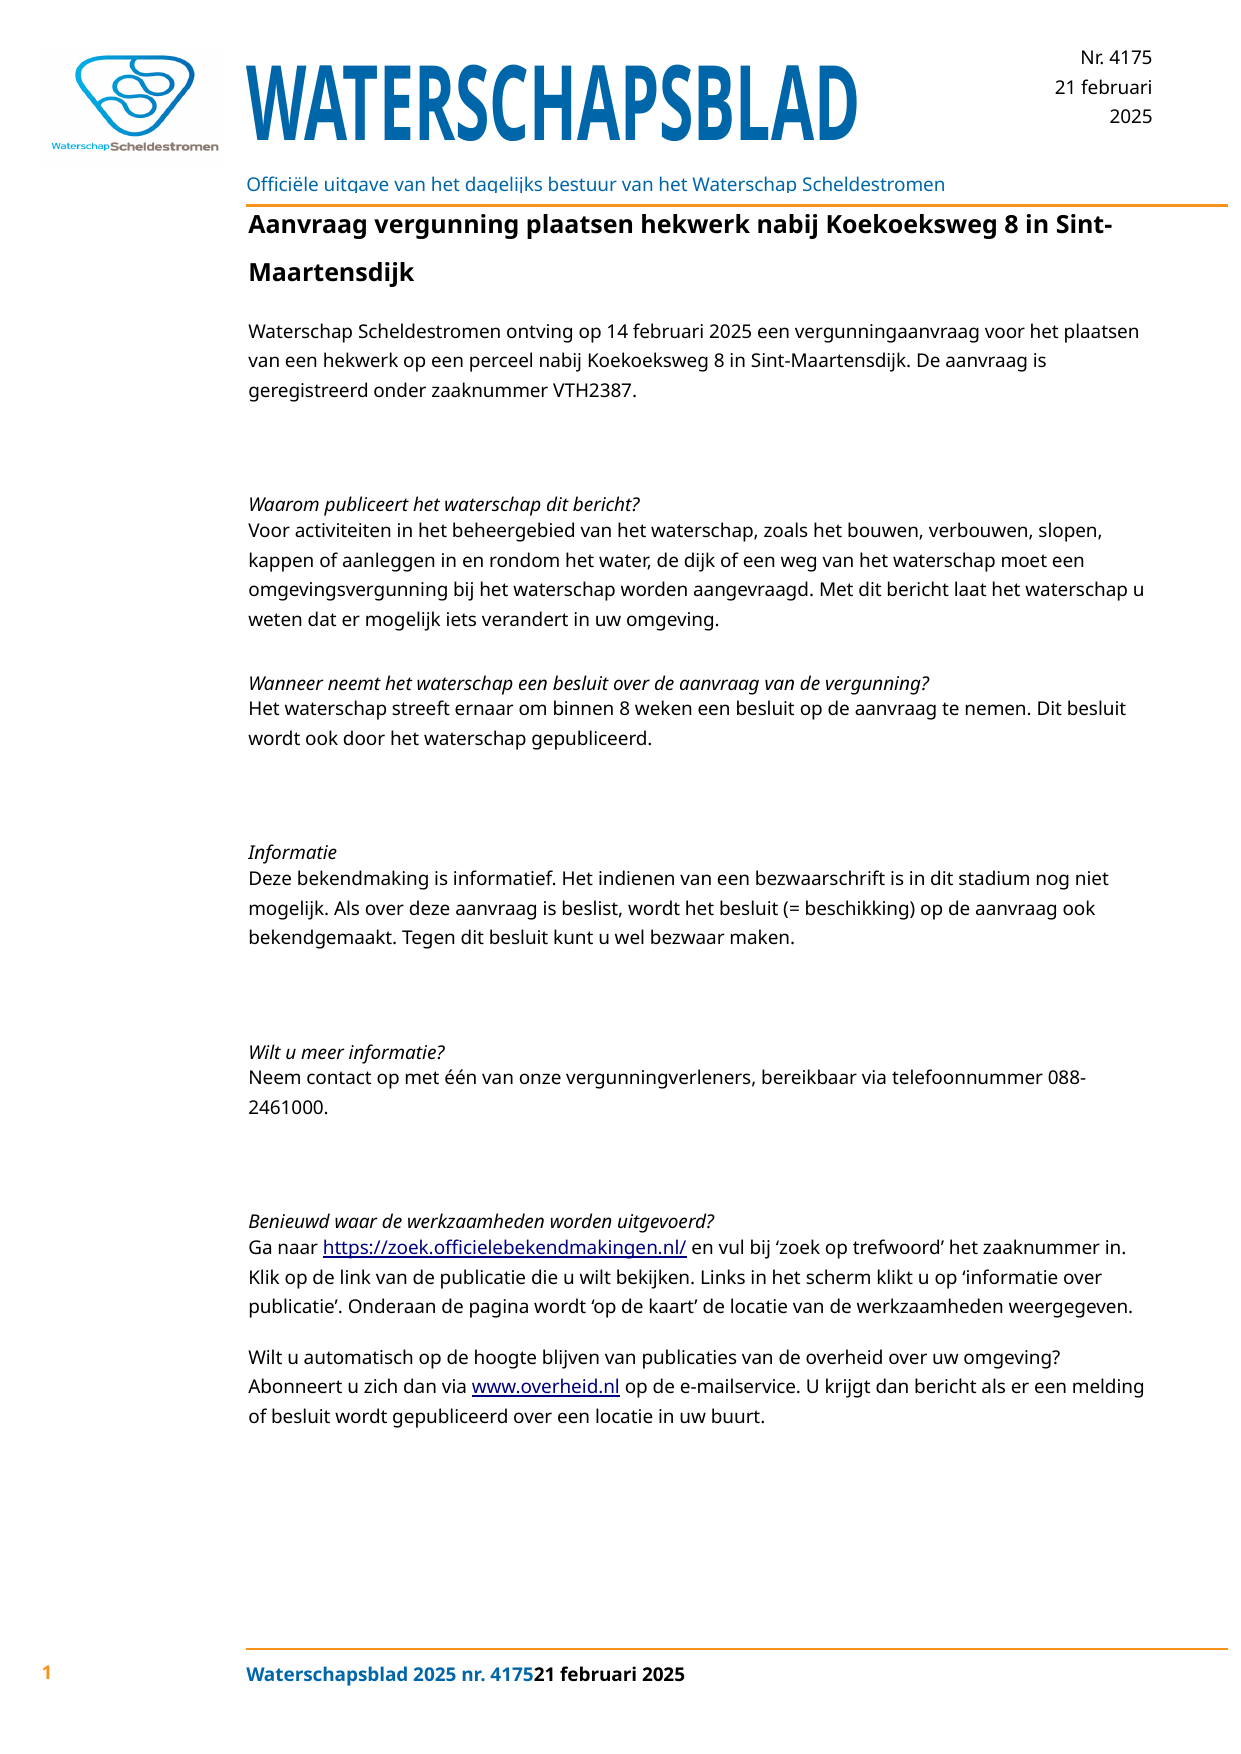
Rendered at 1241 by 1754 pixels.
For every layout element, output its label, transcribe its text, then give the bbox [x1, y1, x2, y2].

text Deze bekendmaking is informatief. Het indienen van een bezwaarschrift is in dit stadium nog niet mogelijk. Als over deze aanvraag is beslist, wordt het besluit (= beschikking) op de aanvraag ook bekendgemaakt. Tegen dit besluit kunt u wel bezwaar maken. [248, 865, 1152, 950]
text Waterschap Scheldestromen ontving op 14 februari 2025 een vergunningaanvraag voor het plaatsen van een hekwerk op een perceel nabij Koekoeksweg 8 in Sint-Maartensdijk. De aanvraag is geregistreerd onder zaaknummer VTH2387. [248, 318, 1152, 403]
text Benieuwd waar de werkzaamheden worden uitgevoerd? [248, 1208, 1152, 1234]
text Wilt u automatisch op de hoogte blijven van publicaties van de overheid over uw omgeving? Abonneert u zich dan via www.overheid.nl op de e-mailservice. U krijgt dan bericht als er een melding of besluit wordt gepubliceerd over een locatie in uw buurt. [248, 1344, 1152, 1429]
text Ga naar https://zoek.officielebekendmakingen.nl/ en vul bij ‘zoek op trefwoord’ het zaaknummer in. Klik op de link van de publicatie die u wilt bekijken. Links in het scherm klikt u op ‘informatie over publicatie’. Onderaan de pagina wordt ‘op de kaart’ de locatie van de werkzaamheden weergegeven. [248, 1234, 1152, 1319]
picture [41, 47, 231, 172]
text Wanneer neemt het waterschap een besluit over de aanvraag van de vergunning? [248, 670, 1152, 696]
text Neem contact op met één van onze vergunningverleners, bereikbaar via telefoonnummer 088-2461000. [248, 1064, 1152, 1120]
text Wilt u meer informatie? [248, 1039, 1152, 1064]
text Aanvraag vergunning plaatsen hekwerk nabij Koekoeksweg 8 in Sint-Maartensdijk [248, 207, 1152, 288]
text Informatie [248, 839, 1152, 865]
text Voor activiteiten in het beheergebied van het waterschap, zoals het bouwen, verbouwen, slopen, kappen of aanleggen in en rondom het water, de dijk of een weg van het waterschap moet een omgevingsvergunning bij het waterschap worden aangevraagd. Met dit bericht laat het waterschap u weten dat er mogelijk iets verandert in uw omgeving. [248, 517, 1152, 632]
text Het waterschap streeft ernaar om binnen 8 weken een besluit op de aanvraag te nemen. Dit besluit wordt ook door het waterschap gepubliceerd. [248, 696, 1152, 751]
text Waarom publiceert het waterschap dit bericht? [248, 491, 1152, 517]
